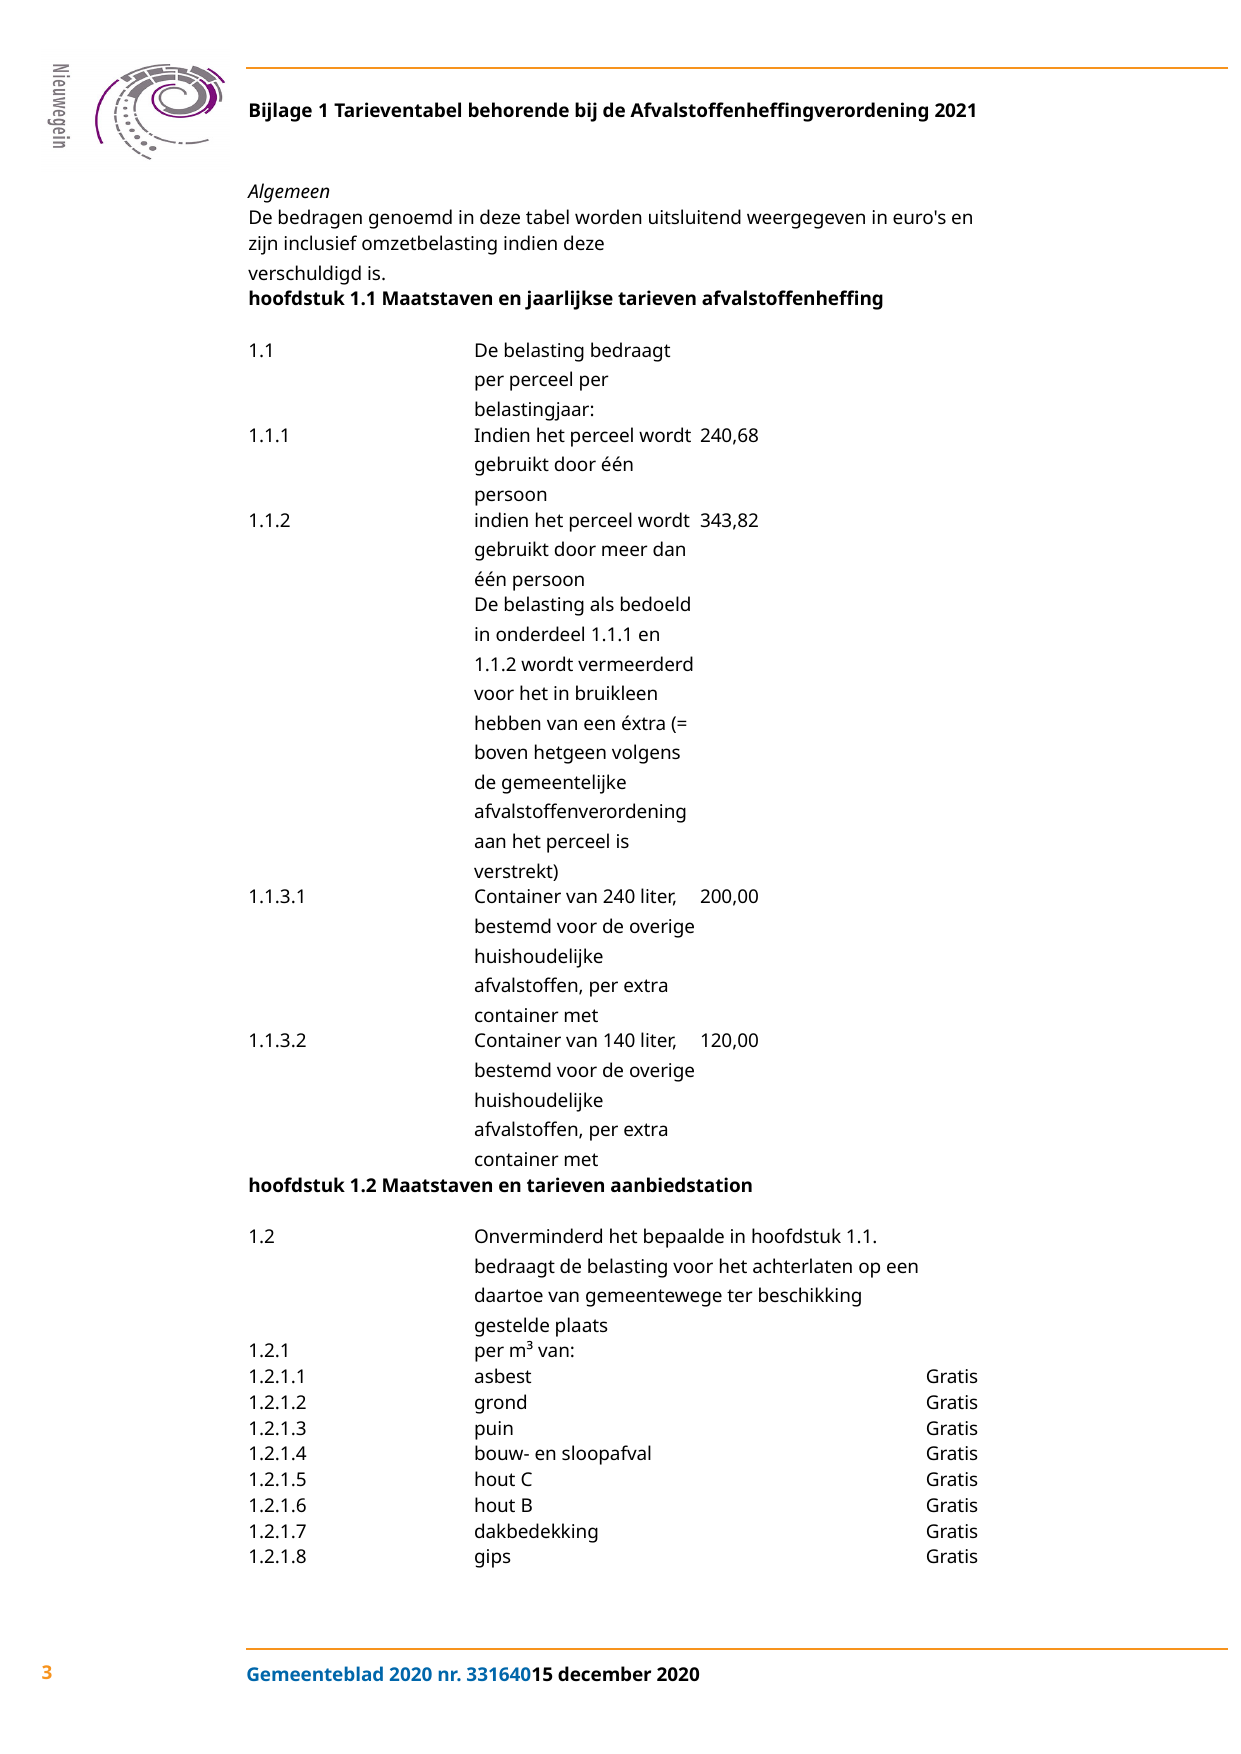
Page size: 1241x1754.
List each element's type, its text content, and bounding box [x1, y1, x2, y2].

table_cell gips [474, 1544, 926, 1569]
table_cell Onverminderd het bepaalde in hoofdstuk 1.1. bedraagt de belasting voor het achterlaten op een daartoe van gemeentewege ter beschikking gestelde plaats [474, 1223, 926, 1338]
table_cell 1.2.1.6 [248, 1492, 474, 1518]
table_cell hout C [474, 1466, 926, 1492]
table_cell 1.2 [248, 1223, 474, 1338]
table_cell 1.1.1 [248, 422, 474, 507]
table_cell 120,00 [700, 1028, 1152, 1172]
table_cell Gratis [926, 1415, 1152, 1441]
table_cell 1.1.3.2 [248, 1028, 474, 1172]
table_cell Gratis [926, 1492, 1152, 1518]
table_cell 1.1.3.1 [248, 884, 474, 1028]
table_cell [248, 1198, 474, 1223]
table_cell Gratis [926, 1441, 1152, 1466]
table_cell [248, 1569, 474, 1595]
table_cell zijn inclusief omzetbelasting indien deze verschuldigd is. [248, 230, 700, 286]
table_cell 1.1.2 [248, 507, 474, 592]
table_cell hoofdstuk 1.1 Maatstaven en jaarlijkse tarieven afvalstoffenheffing [248, 286, 1152, 311]
table_cell [700, 230, 1152, 286]
table_cell Gratis [926, 1518, 1152, 1543]
table_cell De bedragen genoemd in deze tabel worden uitsluitend weergegeven in euro's en [248, 205, 1152, 230]
table_cell asbest [474, 1364, 926, 1389]
table_cell 1.2.1.7 [248, 1518, 474, 1543]
table_header [474, 153, 700, 179]
table_cell 1.2.1.8 [248, 1544, 474, 1569]
table_cell [248, 592, 474, 884]
table_cell [926, 1569, 1152, 1595]
table_cell 1.2.1.1 [248, 1364, 474, 1389]
table_cell 1.1 [248, 337, 474, 422]
table_cell [926, 1198, 1152, 1223]
table_cell Gratis [926, 1389, 1152, 1415]
picture [41, 47, 231, 172]
table_cell hout B [474, 1492, 926, 1518]
table_cell De belasting bedraagt per perceel per belastingjaar: [474, 337, 700, 422]
table_cell De belasting als bedoeld in onderdeel 1.1.1 en 1.1.2 wordt vermeerderd voor het in bruikleen hebben van een éxtra (= boven hetgeen volgens de gemeentelijke afvalstoffenverordening aan het perceel is verstrekt) [474, 592, 700, 884]
table_header [700, 153, 1152, 179]
table_cell [474, 311, 700, 337]
table_cell 343,82 [700, 507, 1152, 592]
table_cell 1.2.1 [248, 1338, 474, 1363]
table_cell Gratis [926, 1466, 1152, 1492]
table_cell grond [474, 1389, 926, 1415]
table_cell hoofdstuk 1.2 Maatstaven en tarieven aanbiedstation [248, 1172, 1152, 1197]
table_cell Indien het perceel wordt gebruikt door één persoon [474, 422, 700, 507]
table_cell Container van 240 liter, bestemd voor de overige huishoudelijke afvalstoffen, per extra container met [474, 884, 700, 1028]
table_cell dakbedekking [474, 1518, 926, 1543]
table_cell Container van 140 liter, bestemd voor de overige huishoudelijke afvalstoffen, per extra container met [474, 1028, 700, 1172]
table_cell [700, 337, 1152, 422]
text Bijlage 1 Tarieventabel behorende bij de Afvalstoffenheffingverordening 2021 [248, 95, 1152, 123]
table_cell [700, 592, 1152, 884]
table_cell Gratis [926, 1544, 1152, 1569]
table_cell [700, 179, 1152, 204]
table_cell 240,68 [700, 422, 1152, 507]
table_cell [474, 1569, 926, 1595]
table_cell [700, 311, 1152, 337]
table_cell 1.2.1.2 [248, 1389, 474, 1415]
table_cell 1.2.1.5 [248, 1466, 474, 1492]
table_cell puin [474, 1415, 926, 1441]
table_cell 1.2.1.3 [248, 1415, 474, 1441]
table_cell Gratis [926, 1364, 1152, 1389]
table_cell [926, 1223, 1152, 1338]
table_cell [474, 1198, 926, 1223]
table_cell indien het perceel wordt gebruikt door meer dan één persoon [474, 507, 700, 592]
table_cell per m³ van: [474, 1338, 926, 1363]
table_cell 1.2.1.4 [248, 1441, 474, 1466]
table_header [248, 153, 474, 179]
table_cell 200,00 [700, 884, 1152, 1028]
table_cell [248, 311, 474, 337]
table_cell bouw- en sloopafval [474, 1441, 926, 1466]
table_cell [926, 1338, 1152, 1363]
table_cell Algemeen [248, 179, 700, 204]
